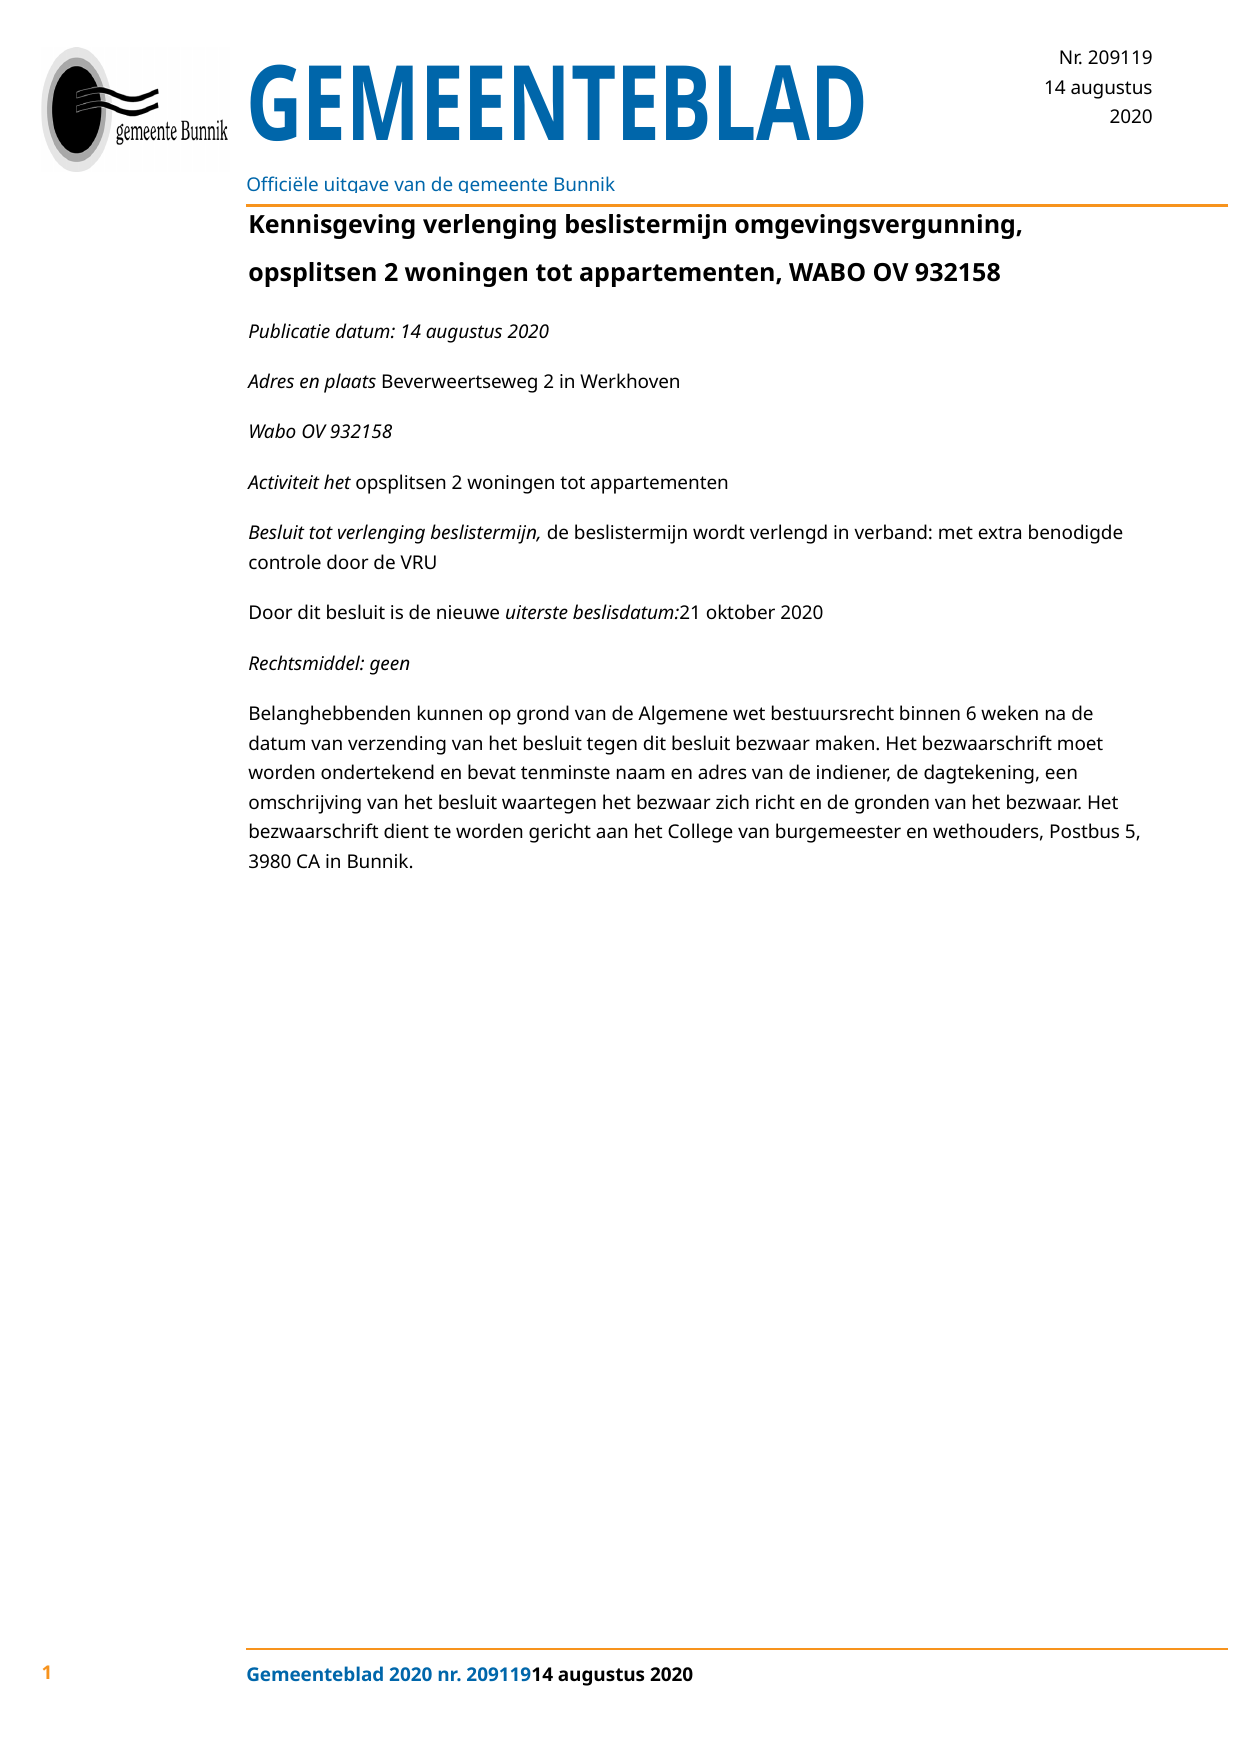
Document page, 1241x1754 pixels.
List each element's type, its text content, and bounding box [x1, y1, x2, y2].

text Door dit besluit is de nieuwe uiterste beslisdatum:21 oktober 2020 [248, 599, 1152, 625]
text Publicatie datum: 14 augustus 2020 [248, 318, 1152, 344]
picture [41, 47, 231, 172]
text Besluit tot verlenging beslistermijn, de beslistermijn wordt verlengd in verband: met extra benodigde controle door de VRU [248, 519, 1152, 575]
text Adres en plaats Beverweertseweg 2 in Werkhoven [248, 368, 1152, 394]
text Kennisgeving verlenging beslistermijn omgevingsvergunning, opsplitsen 2 woningen tot appartementen, WABO OV 932158 [248, 207, 1152, 288]
text Activiteit het opsplitsen 2 woningen tot appartementen [248, 469, 1152, 495]
text Rechtsmiddel: geen [248, 650, 1152, 676]
text Wabo OV 932158 [248, 419, 1152, 444]
text Belanghebbenden kunnen op grond van de Algemene wet bestuursrecht binnen 6 weken na de datum van verzending van het besluit tegen dit besluit bezwaar maken. Het bezwaarschrift moet worden ondertekend en bevat tenminste naam en adres van de indiener, de dagtekening, een omschrijving van het besluit waartegen het bezwaar zich richt en de gronden van het bezwaar. Het bezwaarschrift dient te worden gericht aan het College van burgemeester en wethouders, Postbus 5, 3980 CA in Bunnik. [248, 700, 1152, 874]
